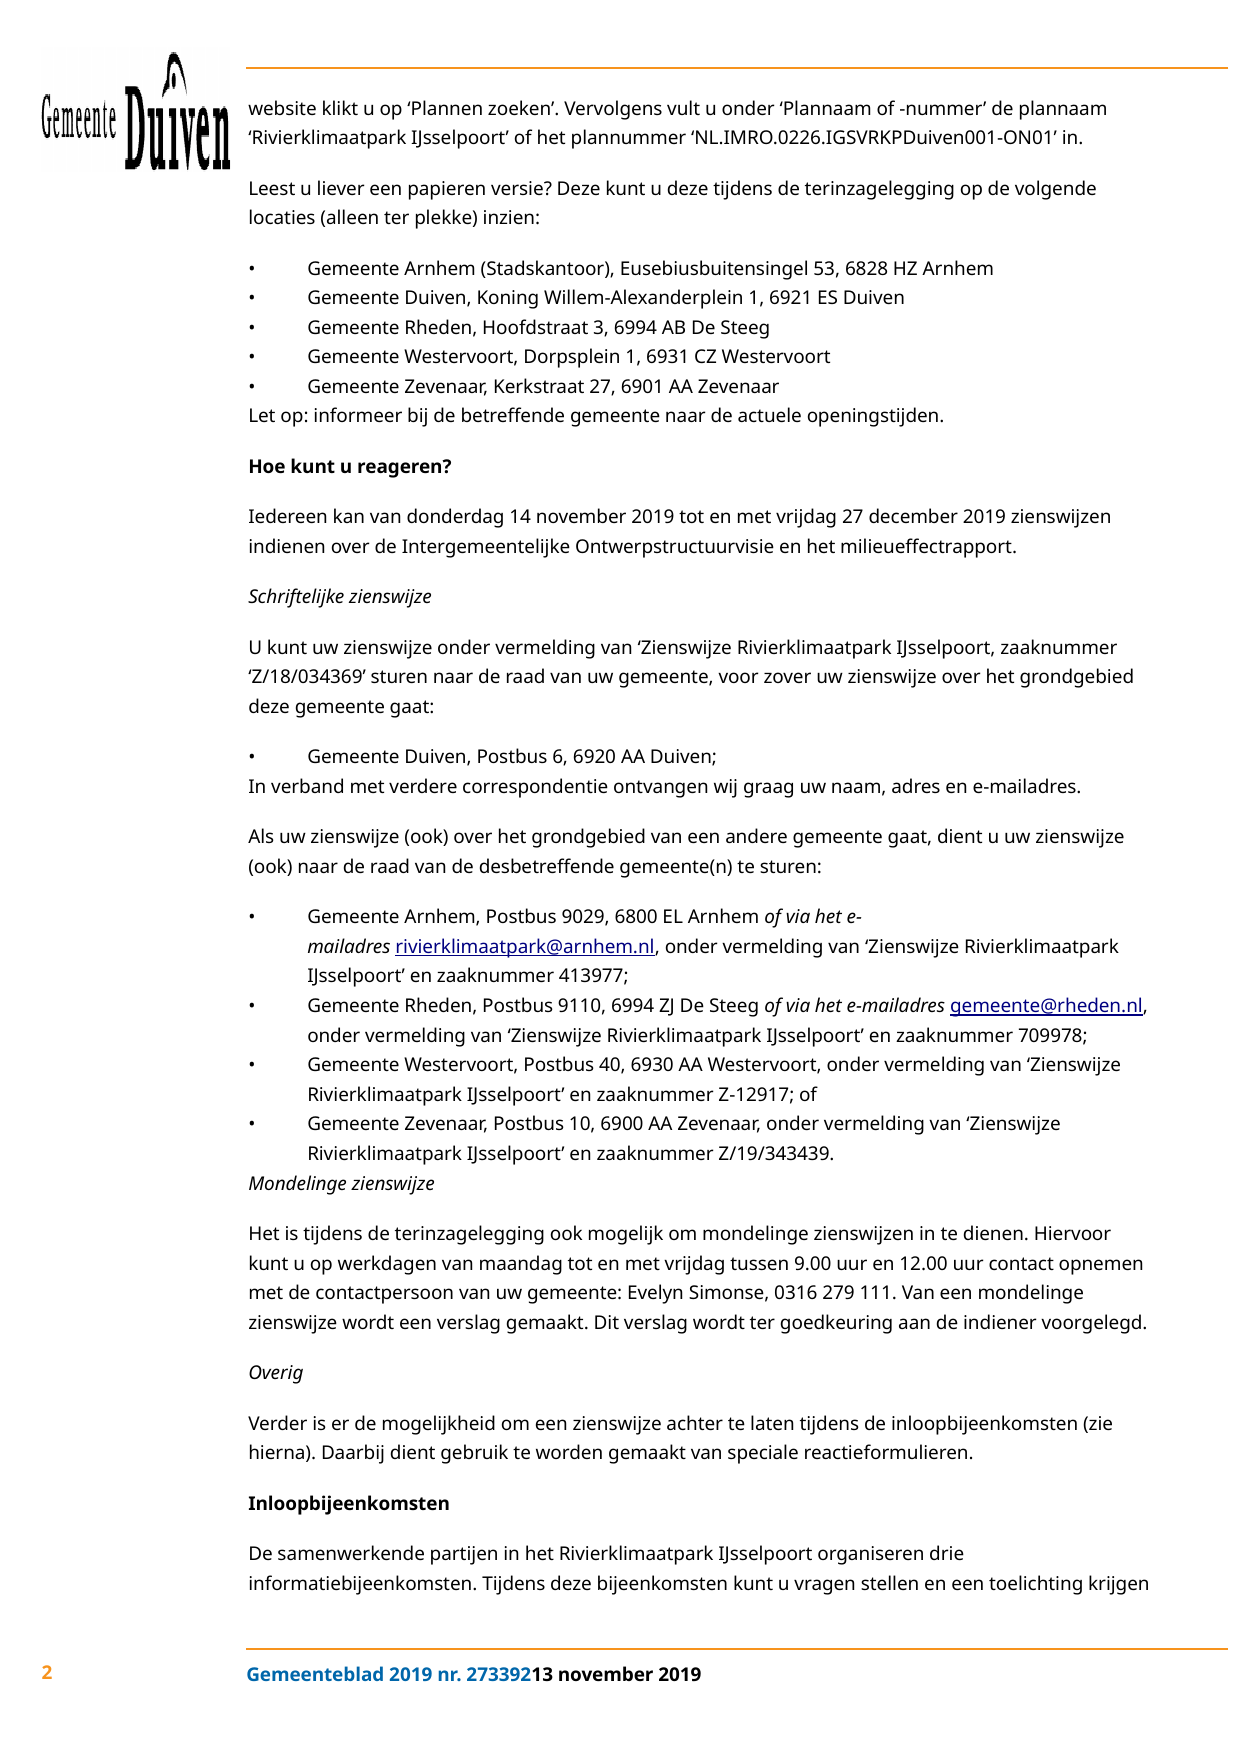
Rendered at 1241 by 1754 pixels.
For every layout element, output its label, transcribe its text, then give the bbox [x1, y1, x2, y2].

text website klikt u op ‘Plannen zoeken’. Vervolgens vult u onder ‘Plannaam of -nummer’ de plannaam ‘Rivierklimaatpark IJsselpoort’ of het plannummer ‘NL.IMRO.0226.IGSVRKPDuiven001-ON01’ in. [248, 95, 1152, 150]
list Gemeente Zevenaar, Kerkstraat 27, 6901 AA Zevenaar [248, 373, 1152, 399]
list Gemeente Arnhem (Stadskantoor), Eusebiusbuitensingel 53, 6828 HZ Arnhem [248, 255, 1152, 281]
list Gemeente Zevenaar, Postbus 10, 6900 AA Zevenaar, onder vermelding van ‘Zienswijze Rivierklimaatpark IJsselpoort’ en zaaknummer Z/19/343439. [248, 1111, 1152, 1166]
text Schriftelijke zienswijze [248, 583, 1152, 609]
text Mondelinge zienswijze [248, 1170, 1152, 1196]
list Gemeente Duiven, Koning Willem-Alexanderplein 1, 6921 ES Duiven [248, 284, 1152, 310]
text Overig [248, 1359, 1152, 1385]
text Iedereen kan van donderdag 14 november 2019 tot en met vrijdag 27 december 2019 zienswijzen indienen over de Intergemeentelijke Ontwerpstructuurvisie en het milieueffectrapport. [248, 503, 1152, 559]
text Het is tijdens de terinzagelegging ook mogelijk om mondelinge zienswijzen in te dienen. Hiervoor kunt u op werkdagen van maandag tot en met vrijdag tussen 9.00 uur en 12.00 uur contact opnemen met de contactpersoon van uw gemeente: Evelyn Simonse, 0316 279 111. Van een mondelinge zienswijze wordt een verslag gemaakt. Dit verslag wordt ter goedkeuring aan de indiener voorgelegd. [248, 1220, 1152, 1335]
text Hoe kunt u reageren? [248, 453, 1152, 479]
text De samenwerkende partijen in het Rivierklimaatpark IJsselpoort organiseren drie informatiebijeenkomsten. Tijdens deze bijeenkomsten kunt u vragen stellen en een toelichting krijgen [248, 1540, 1152, 1596]
text In verband met verdere correspondentie ontvangen wij graag uw naam, adres en e-mailadres. [248, 773, 1152, 799]
text Inloopbijeenkomsten [248, 1490, 1152, 1516]
text U kunt uw zienswijze onder vermelding van ‘Zienswijze Rivierklimaatpark IJsselpoort, zaaknummer ‘Z/18/034369’ sturen naar de raad van uw gemeente, voor zover uw zienswijze over het grondgebied deze gemeente gaat: [248, 634, 1152, 719]
list Gemeente Westervoort, Postbus 40, 6930 AA Westervoort, onder vermelding van ‘Zienswijze Rivierklimaatpark IJsselpoort’ en zaaknummer Z-12917; of [248, 1051, 1152, 1107]
list Gemeente Rheden, Postbus 9110, 6994 ZJ De Steeg of via het e-mailadres gemeente@rheden.nl, onder vermelding van ‘Zienswijze Rivierklimaatpark IJsselpoort’ en zaaknummer 709978; [248, 992, 1152, 1048]
text Let op: informeer bij de betreffende gemeente naar de actuele openingstijden. [248, 403, 1152, 428]
text Verder is er de mogelijkheid om een zienswijze achter te laten tijdens de inloopbijeenkomsten (zie hierna). Daarbij dient gebruik te worden gemaakt van speciale reactieformulieren. [248, 1410, 1152, 1465]
list Gemeente Rheden, Hoofdstraat 3, 6994 AB De Steeg [248, 314, 1152, 340]
list Gemeente Westervoort, Dorpsplein 1, 6931 CZ Westervoort [248, 343, 1152, 369]
text Als uw zienswijze (ook) over het grondgebied van een andere gemeente gaat, dient u uw zienswijze (ook) naar de raad van de desbetreffende gemeente(n) te sturen: [248, 823, 1152, 879]
picture [41, 47, 231, 172]
list Gemeente Arnhem, Postbus 9029, 6800 EL Arnhem of via het e-mailadres rivierklimaatpark@arnhem.nl, onder vermelding van ‘Zienswijze Rivierklimaatpark IJsselpoort’ en zaaknummer 413977; [248, 903, 1152, 988]
list Gemeente Duiven, Postbus 6, 6920 AA Duiven; [248, 743, 1152, 769]
text Leest u liever een papieren versie? Deze kunt u deze tijdens de terinzagelegging op de volgende locaties (alleen ter plekke) inzien: [248, 175, 1152, 230]
